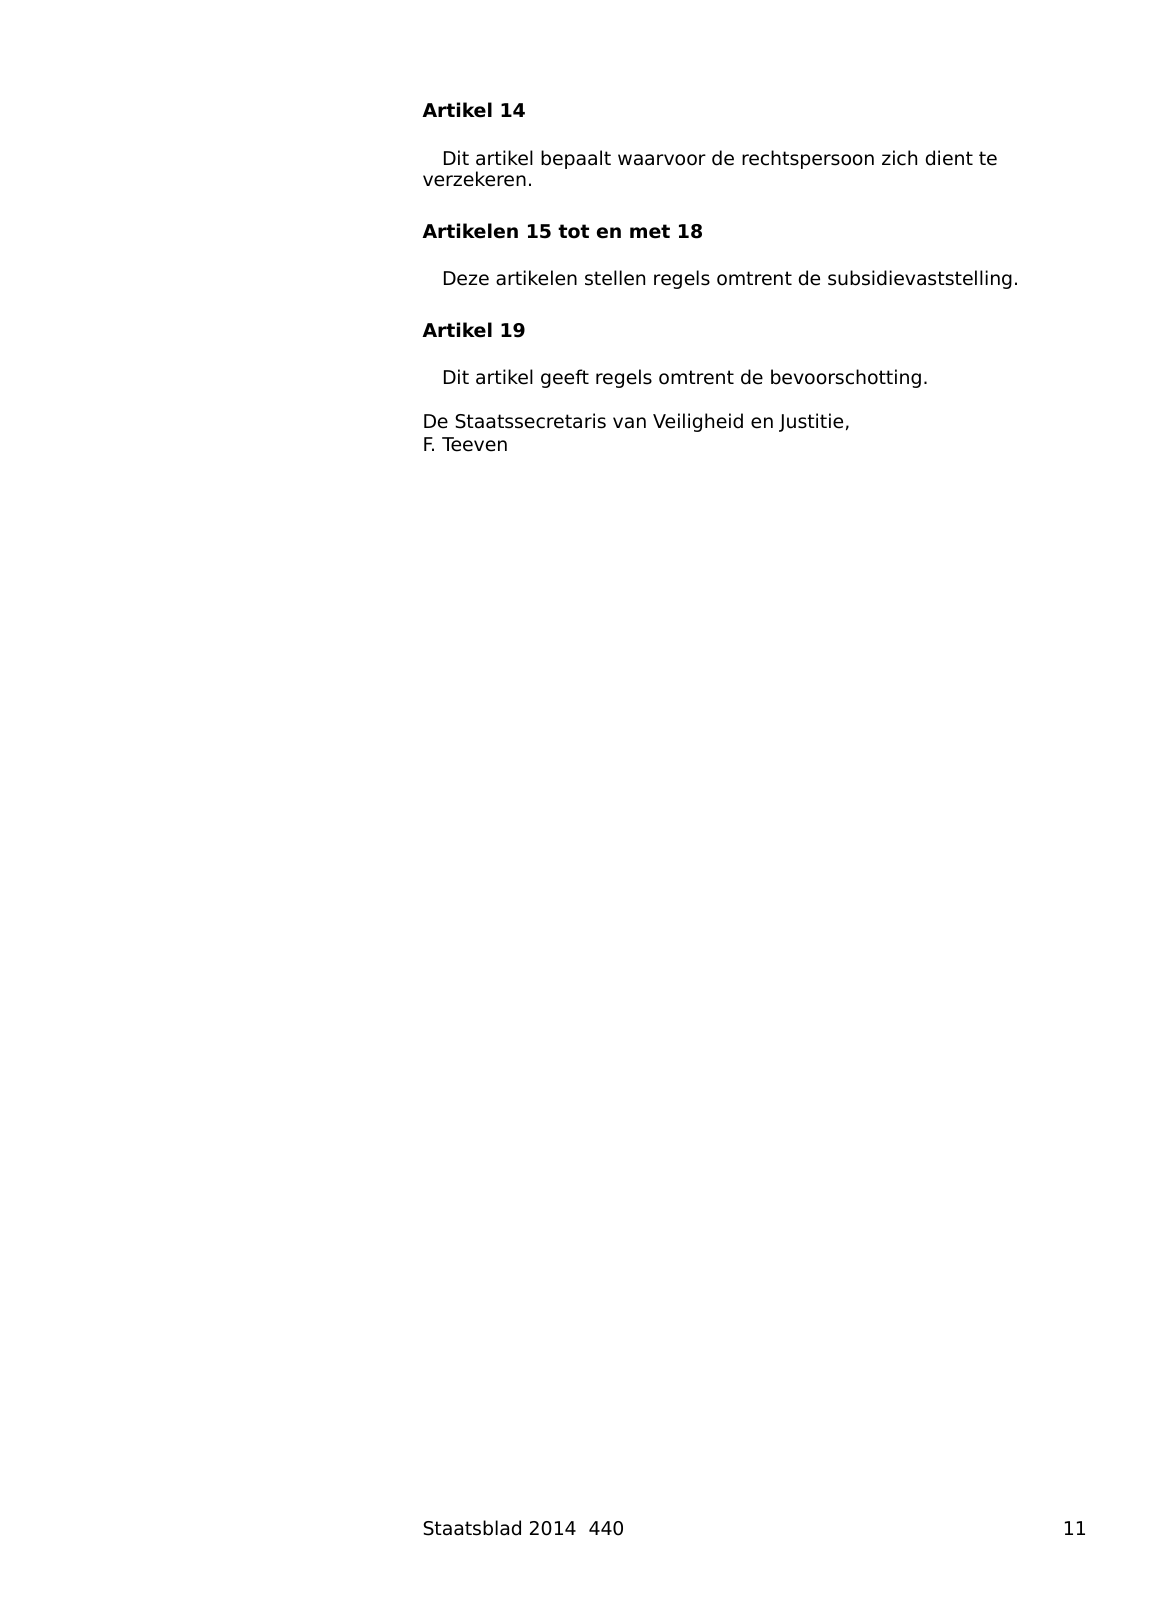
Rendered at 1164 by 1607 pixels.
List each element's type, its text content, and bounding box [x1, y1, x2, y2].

text Dit artikel geeft regels omtrent de bevoorschotting. [422, 367, 1087, 389]
subtitle Artikel 14 [422, 100, 1087, 122]
text Deze artikelen stellen regels omtrent de subsidievaststelling. [422, 268, 1087, 290]
text De Staatssecretaris van Veiligheid en Justitie, F. Teeven [422, 411, 1087, 455]
text Dit artikel bepaalt waarvoor de rechtspersoon zich dient te verzekeren. [422, 147, 1087, 191]
subtitle Artikel 19 [422, 320, 1087, 342]
subtitle Artikelen 15 tot en met 18 [422, 221, 1087, 243]
